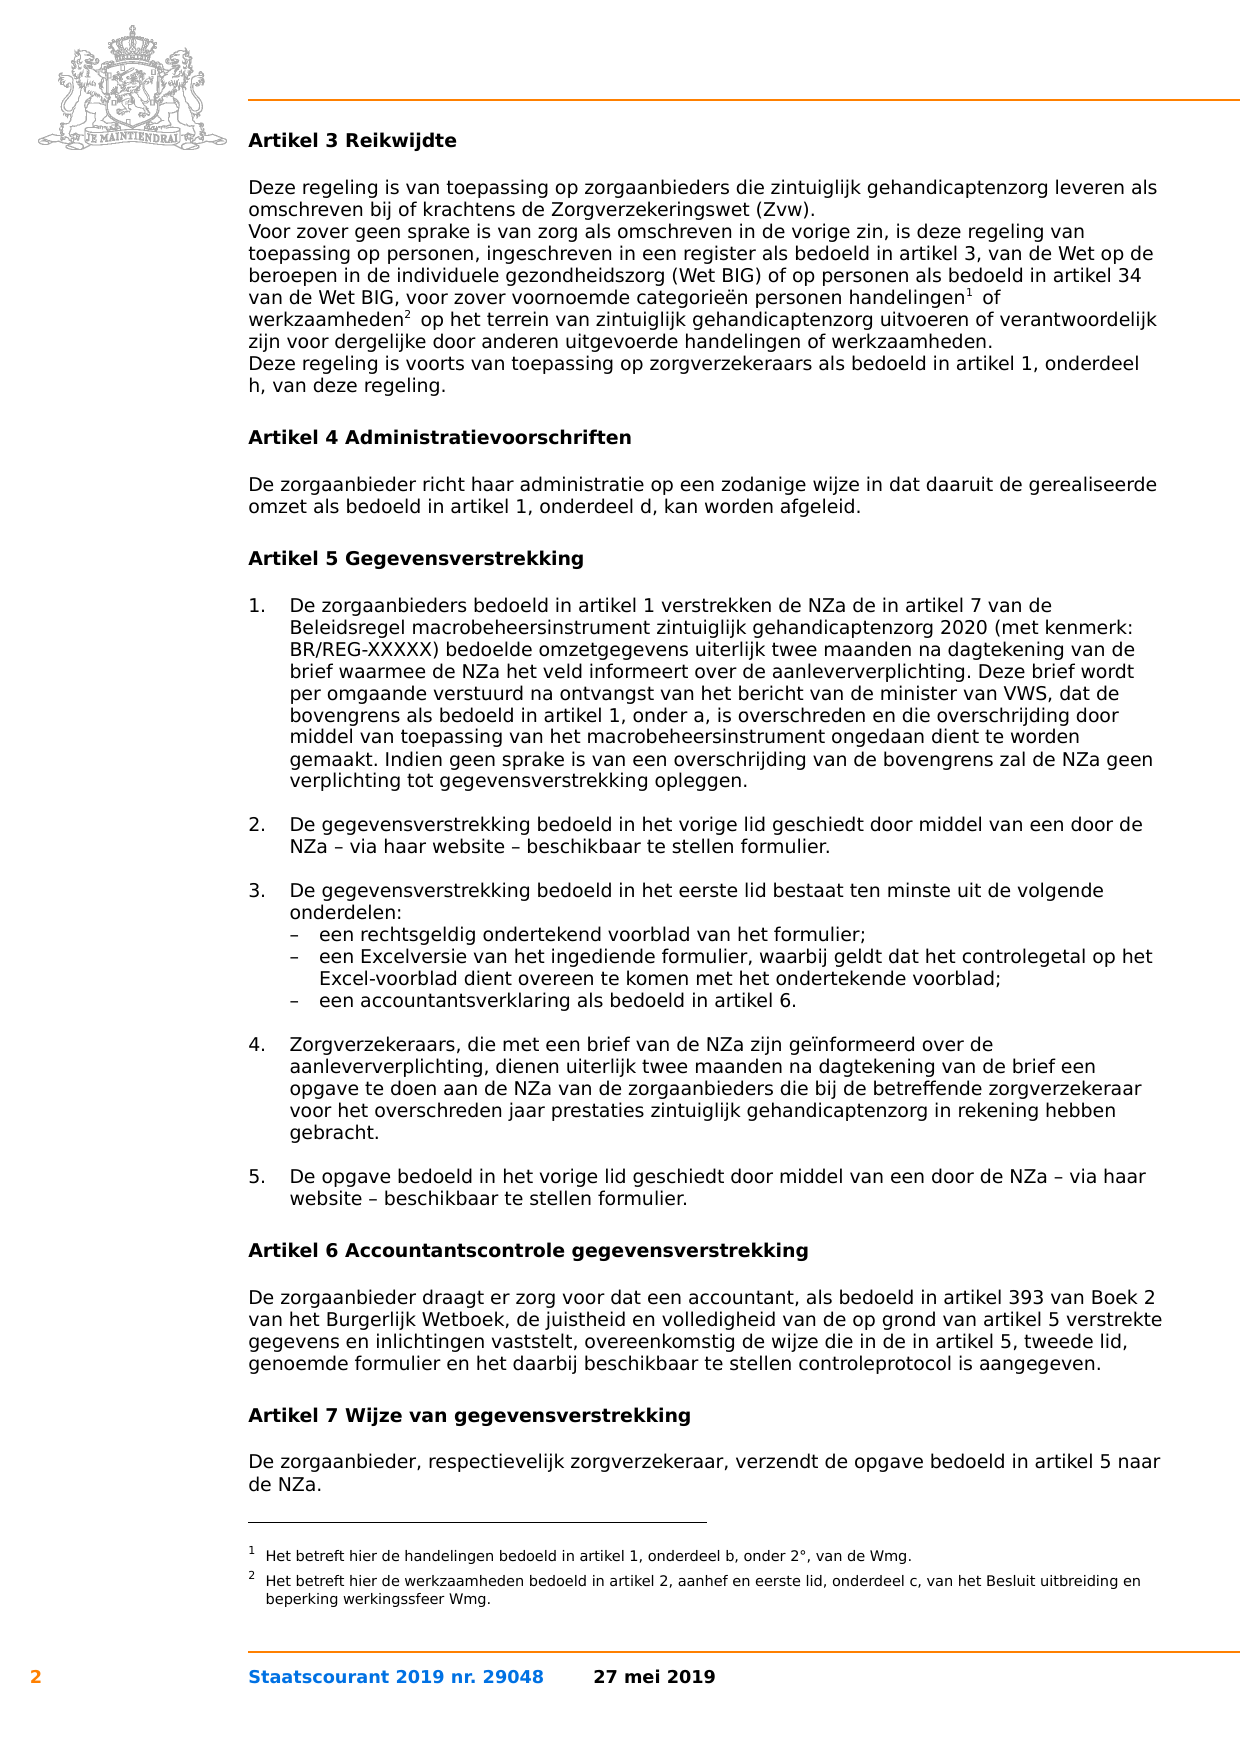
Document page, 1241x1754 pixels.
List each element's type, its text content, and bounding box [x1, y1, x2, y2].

text 4. Zorgverzekeraars, die met een brief van de NZa zijn geïnformeerd over de aanleververplichting, dienen uiterlijk twee maanden na dagtekening van de brief een opgave te doen aan de NZa van de zorgaanbieders die bij de betreffende zorgverzekeraar voor het overschreden jaar prestaties zintuiglijk gehandicaptenzorg in rekening hebben gebracht. [248, 1034, 1163, 1144]
subtitle Artikel 6 Accountantscontrole gegevensverstrekking [248, 1239, 1163, 1262]
text 2. De gegevensverstrekking bedoeld in het vorige lid geschiedt door middel van een door de NZa – via haar website – beschikbaar te stellen formulier. [248, 814, 1163, 858]
text De zorgaanbieder draagt er zorg voor dat een accountant, als bedoeld in artikel 393 van Boek 2 van het Burgerlijk Wetboek, de juistheid en volledigheid van de op grond van artikel 5 verstrekte gegevens en inlichtingen vaststelt, overeenkomstig de wijze die in de in artikel 5, tweede lid, genoemde formulier en het daarbij beschikbaar te stellen controleprotocol is aangegeven. [248, 1287, 1163, 1374]
subtitle Artikel 4 Administratievoorschriften [248, 427, 1163, 449]
text – een rechtsgeldig ondertekend voorblad van het formulier; [289, 924, 1163, 946]
text Voor zover geen sprake is van zorg als omschreven in de vorige zin, is deze regeling van toepassing op personen, ingeschreven in een register als bedoeld in artikel 3, van de Wet op de beroepen in de individuele gezondheidszorg (Wet BIG) of op personen als bedoeld in artikel 34 van de Wet BIG, voor zover voornoemde categorieën personen handelingen of werkzaamheden op het terrein van zintuiglijk gehandicaptenzorg uitvoeren of verantwoordelijk zijn voor dergelijke door anderen uitgevoerde handelingen of werkzaamheden. [248, 221, 1163, 353]
text Het betreft hier de handelingen bedoeld in artikel 1, onderdeel b, onder 2°, van de Wmg. [248, 1544, 1163, 1566]
text Deze regeling is voorts van toepassing op zorgverzekeraars als bedoeld in artikel 1, onderdeel h, van deze regeling. [248, 353, 1163, 397]
text – een accountantsverklaring als bedoeld in artikel 6. [289, 990, 1163, 1012]
text De zorgaanbieder, respectievelijk zorgverzekeraar, verzendt de opgave bedoeld in artikel 5 naar de NZa. [248, 1451, 1163, 1495]
text De zorgaanbieder richt haar administratie op een zodanige wijze in dat daaruit de gerealiseerde omzet als bedoeld in artikel 1, onderdeel d, kan worden afgeleid. [248, 474, 1163, 518]
subtitle Artikel 5 Gegevensverstrekking [248, 548, 1163, 569]
text Het betreft hier de werkzaamheden bedoeld in artikel 2, aanhef en eerste lid, onderdeel c, van het Besluit uitbreiding en beperking werkingssfeer Wmg. [248, 1569, 1163, 1608]
subtitle Artikel 7 Wijze van gegevensverstrekking [248, 1404, 1163, 1426]
picture [38, 25, 227, 150]
text Deze regeling is van toepassing op zorgaanbieders die zintuiglijk gehandicaptenzorg leveren als omschreven bij of krachtens de Zorgverzekeringswet (Zvw). [248, 177, 1163, 221]
text 1. De zorgaanbieders bedoeld in artikel 1 verstrekken de NZa de in artikel 7 van de Beleidsregel macrobeheersinstrument zintuiglijk gehandicaptenzorg 2020 (met kenmerk: BR/REG-XXXXX) bedoelde omzetgegevens uiterlijk twee maanden na dagtekening van de brief waarmee de NZa het veld informeert over de aanleververplichting. Deze brief wordt per omgaande verstuurd na ontvangst van het bericht van de minister van VWS, dat de bovengrens als bedoeld in artikel 1, onder a, is overschreden en die overschrijding door middel van toepassing van het macrobeheersinstrument ongedaan dient te worden gemaakt. Indien geen sprake is van een overschrijding van de bovengrens zal de NZa geen verplichting tot gegevensverstrekking opleggen. [248, 594, 1163, 792]
text – een Excelversie van het ingediende formulier, waarbij geldt dat het controlegetal op het Excel-voorblad dient overeen te komen met het ondertekende voorblad; [289, 946, 1163, 990]
text 5. De opgave bedoeld in het vorige lid geschiedt door middel van een door de NZa – via haar website – beschikbaar te stellen formulier. [248, 1166, 1163, 1209]
text 3. De gegevensverstrekking bedoeld in het eerste lid bestaat ten minste uit de volgende onderdelen: [248, 880, 1163, 924]
subtitle Artikel 3 Reikwijdte [248, 130, 1163, 152]
